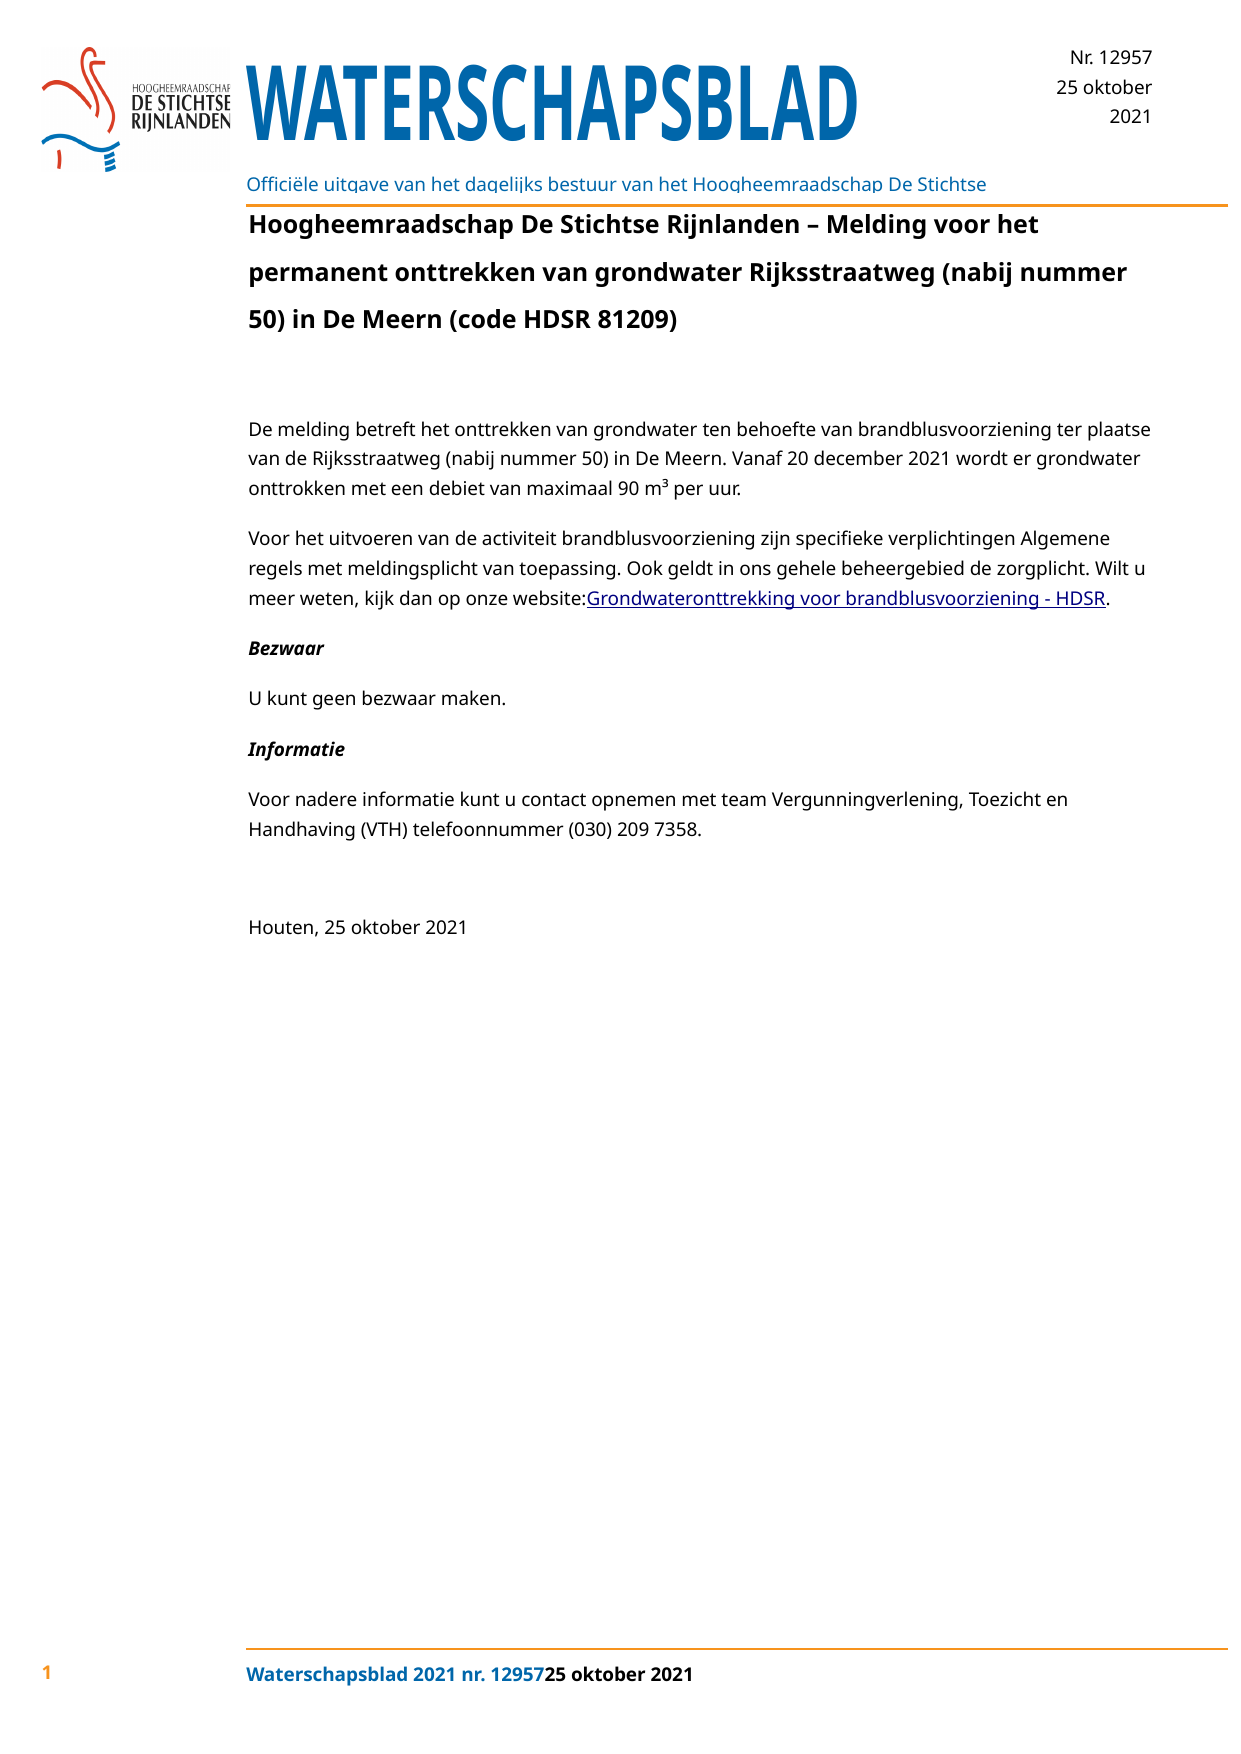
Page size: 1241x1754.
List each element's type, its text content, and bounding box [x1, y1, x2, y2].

text Houten, 25 oktober 2021 [248, 914, 1152, 940]
text Bezwaar [248, 635, 1152, 661]
text Voor het uitvoeren van de activiteit brandblusvoorziening zijn specifieke verplichtingen Algemene regels met meldingsplicht van toepassing. Ook geldt in ons gehele beheergebied de zorgplicht. Wilt u meer weten, kijk dan op onze website:Grondwateronttrekking voor brandblusvoorziening - HDSR. [248, 526, 1152, 610]
text Voor nadere informatie kunt u contact opnemen met team Vergunningverlening, Toezicht en Handhaving (VTH) telefoonnummer (030) 209 7358. [248, 786, 1152, 842]
picture [41, 47, 231, 172]
text U kunt geen bezwaar maken. [248, 686, 1152, 711]
text Informatie [248, 736, 1152, 762]
text Hoogheemraadschap De Stichtse Rijnlanden – Melding voor het permanent onttrekken van grondwater Rijksstraatweg (nabij nummer 50) in De Meern (code HDSR 81209) [248, 207, 1152, 336]
text De melding betreft het onttrekken van grondwater ten behoefte van brandblusvoorziening ter plaatse van de Rijksstraatweg (nabij nummer 50) in De Meern. Vanaf 20 december 2021 wordt er grondwater onttrokken met een debiet van maximaal 90 m³ per uur. [248, 416, 1152, 501]
